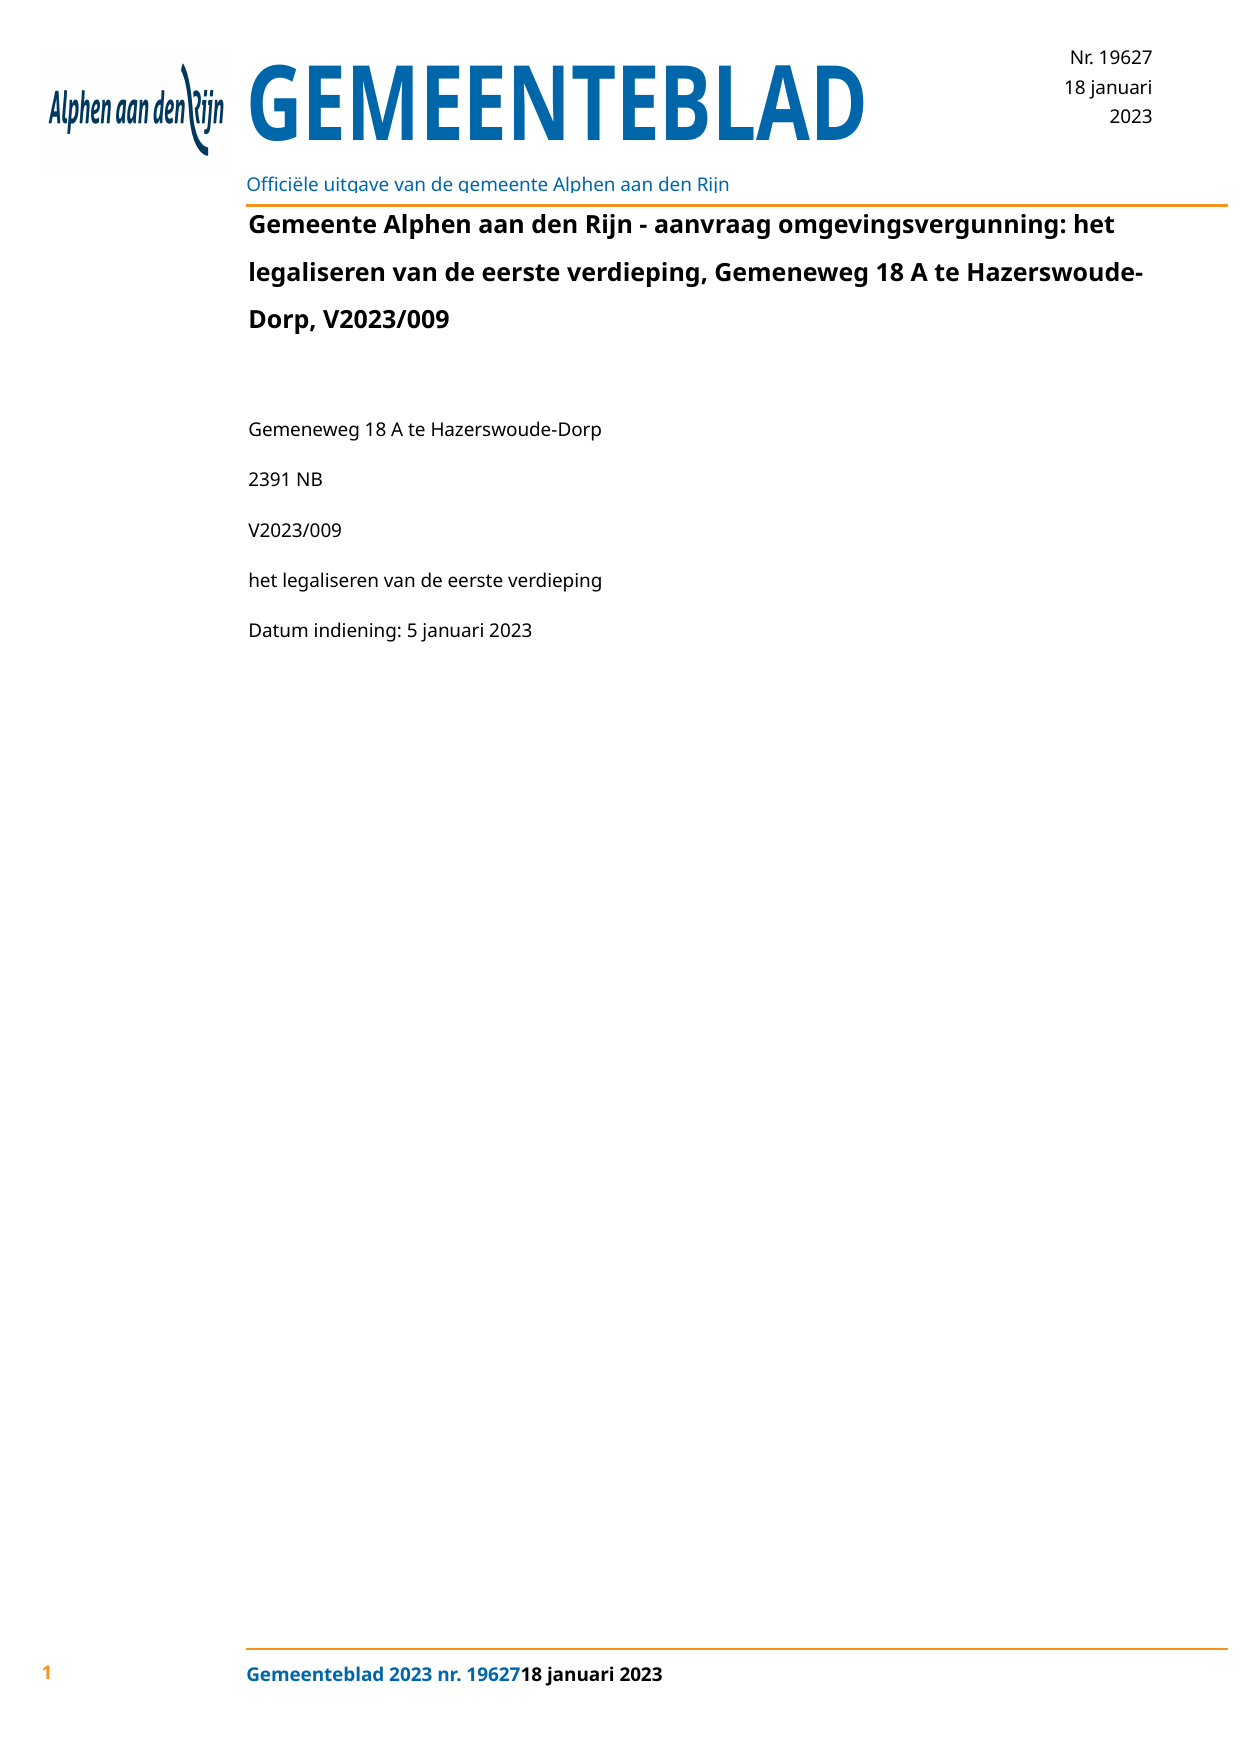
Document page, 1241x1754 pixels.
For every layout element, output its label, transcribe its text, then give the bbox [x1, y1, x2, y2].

text Gemeente Alphen aan den Rijn - aanvraag omgevingsvergunning: het legaliseren van de eerste verdieping, Gemeneweg 18 A te Hazerswoude-Dorp, V2023/009 [248, 207, 1152, 336]
text Gemeneweg 18 A te Hazerswoude-Dorp [248, 416, 1152, 442]
text Datum indiening: 5 januari 2023 [248, 618, 1152, 643]
text 2391 NB [248, 466, 1152, 492]
text het legaliseren van de eerste verdieping [248, 567, 1152, 593]
text V2023/009 [248, 517, 1152, 542]
picture [41, 47, 231, 172]
